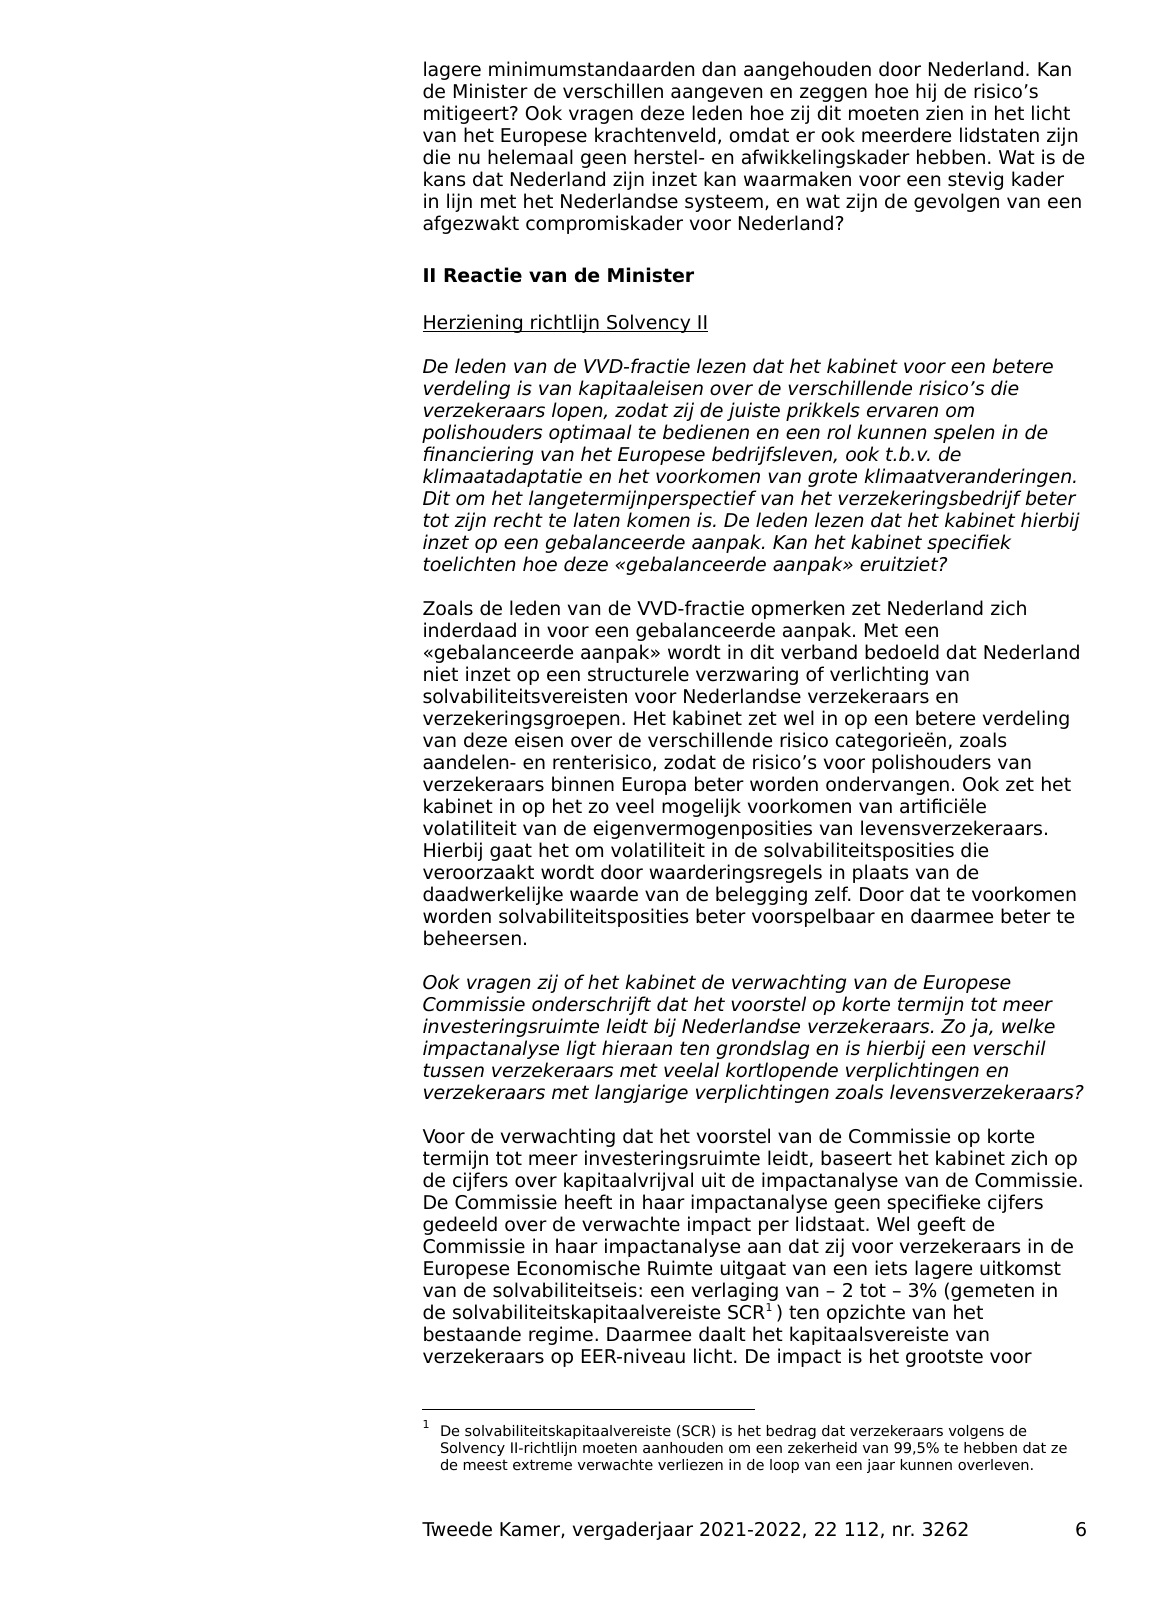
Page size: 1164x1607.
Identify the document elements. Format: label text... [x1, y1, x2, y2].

subtitle Herziening richtlijn Solvency II [422, 312, 1087, 334]
text Ook vragen zij of het kabinet de verwachting van de Europese Commissie onderschrijft dat het voorstel op korte termijn tot meer investeringsruimte leidt bij Nederlandse verzekeraars. Zo ja, welke impactanalyse ligt hieraan ten grondslag en is hierbij een verschil tussen verzekeraars met veelal kortlopende verplichtingen en verzekeraars met langjarige verplichtingen zoals levensverzekeraars? [422, 972, 1087, 1104]
text Zoals de leden van de VVD-fractie opmerken zet Nederland zich inderdaad in voor een gebalanceerde aanpak. Met een «gebalanceerde aanpak» wordt in dit verband bedoeld dat Nederland niet inzet op een structurele verzwaring of verlichting van solvabiliteitsvereisten voor Nederlandse verzekeraars en verzekeringsgroepen. Het kabinet zet wel in op een betere verdeling van deze eisen over de verschillende risico categorieën, zoals aandelen- en renterisico, zodat de risico’s voor polishouders van verzekeraars binnen Europa beter worden ondervangen. Ook zet het kabinet in op het zo veel mogelijk voorkomen van artificiële volatiliteit van de eigenvermogenposities van levensverzekeraars. Hierbij gaat het om volatiliteit in de solvabiliteitsposities die veroorzaakt wordt door waarderingsregels in plaats van de daadwerkelijke waarde van de belegging zelf. Door dat te voorkomen worden solvabiliteitsposities beter voorspelbaar en daarmee beter te beheersen. [422, 598, 1087, 950]
text De solvabiliteitskapitaalvereiste (SCR) is het bedrag dat verzekeraars volgens de Solvency II-richtlijn moeten aanhouden om een zekerheid van 99,5% te hebben dat ze de meest extreme verwachte verliezen in de loop van een jaar kunnen overleven. [422, 1418, 1087, 1474]
text lagere minimumstandaarden dan aangehouden door Nederland. Kan de Minister de verschillen aangeven en zeggen hoe hij de risico’s mitigeert? Ook vragen deze leden hoe zij dit moeten zien in het licht van het Europese krachtenveld, omdat er ook meerdere lidstaten zijn die nu helemaal geen herstel- en afwikkelingskader hebben. Wat is de kans dat Nederland zijn inzet kan waarmaken voor een stevig kader in lijn met het Nederlandse systeem, en wat zijn de gevolgen van een afgezwakt compromiskader voor Nederland? [422, 59, 1087, 235]
text De leden van de VVD-fractie lezen dat het kabinet voor een betere verdeling is van kapitaaleisen over de verschillende risico’s die verzekeraars lopen, zodat zij de juiste prikkels ervaren om polishouders optimaal te bedienen en een rol kunnen spelen in de financiering van het Europese bedrijfsleven, ook t.b.v. de klimaatadaptatie en het voorkomen van grote klimaatveranderingen. Dit om het langetermijnperspectief van het verzekeringsbedrijf beter tot zijn recht te laten komen is. De leden lezen dat het kabinet hierbij inzet op een gebalanceerde aanpak. Kan het kabinet specifiek toelichten hoe deze «gebalanceerde aanpak» eruitziet? [422, 356, 1087, 576]
subtitle II Reactie van de Minister [422, 265, 1087, 287]
text Voor de verwachting dat het voorstel van de Commissie op korte termijn tot meer investeringsruimte leidt, baseert het kabinet zich op de cijfers over kapitaalvrijval uit de impactanalyse van de Commissie. De Commissie heeft in haar impactanalyse geen specifieke cijfers gedeeld over de verwachte impact per lidstaat. Wel geeft de Commissie in haar impactanalyse aan dat zij voor verzekeraars in de Europese Economische Ruimte uitgaat van een iets lagere uitkomst van de solvabiliteitseis: een verlaging van – 2 tot – 3% (gemeten in de solvabiliteitskapitaalvereiste SCR) ten opzichte van het bestaande regime. Daarmee daalt het kapitaalsvereiste van verzekeraars op EER-niveau licht. De impact is het grootste voor [422, 1126, 1087, 1368]
